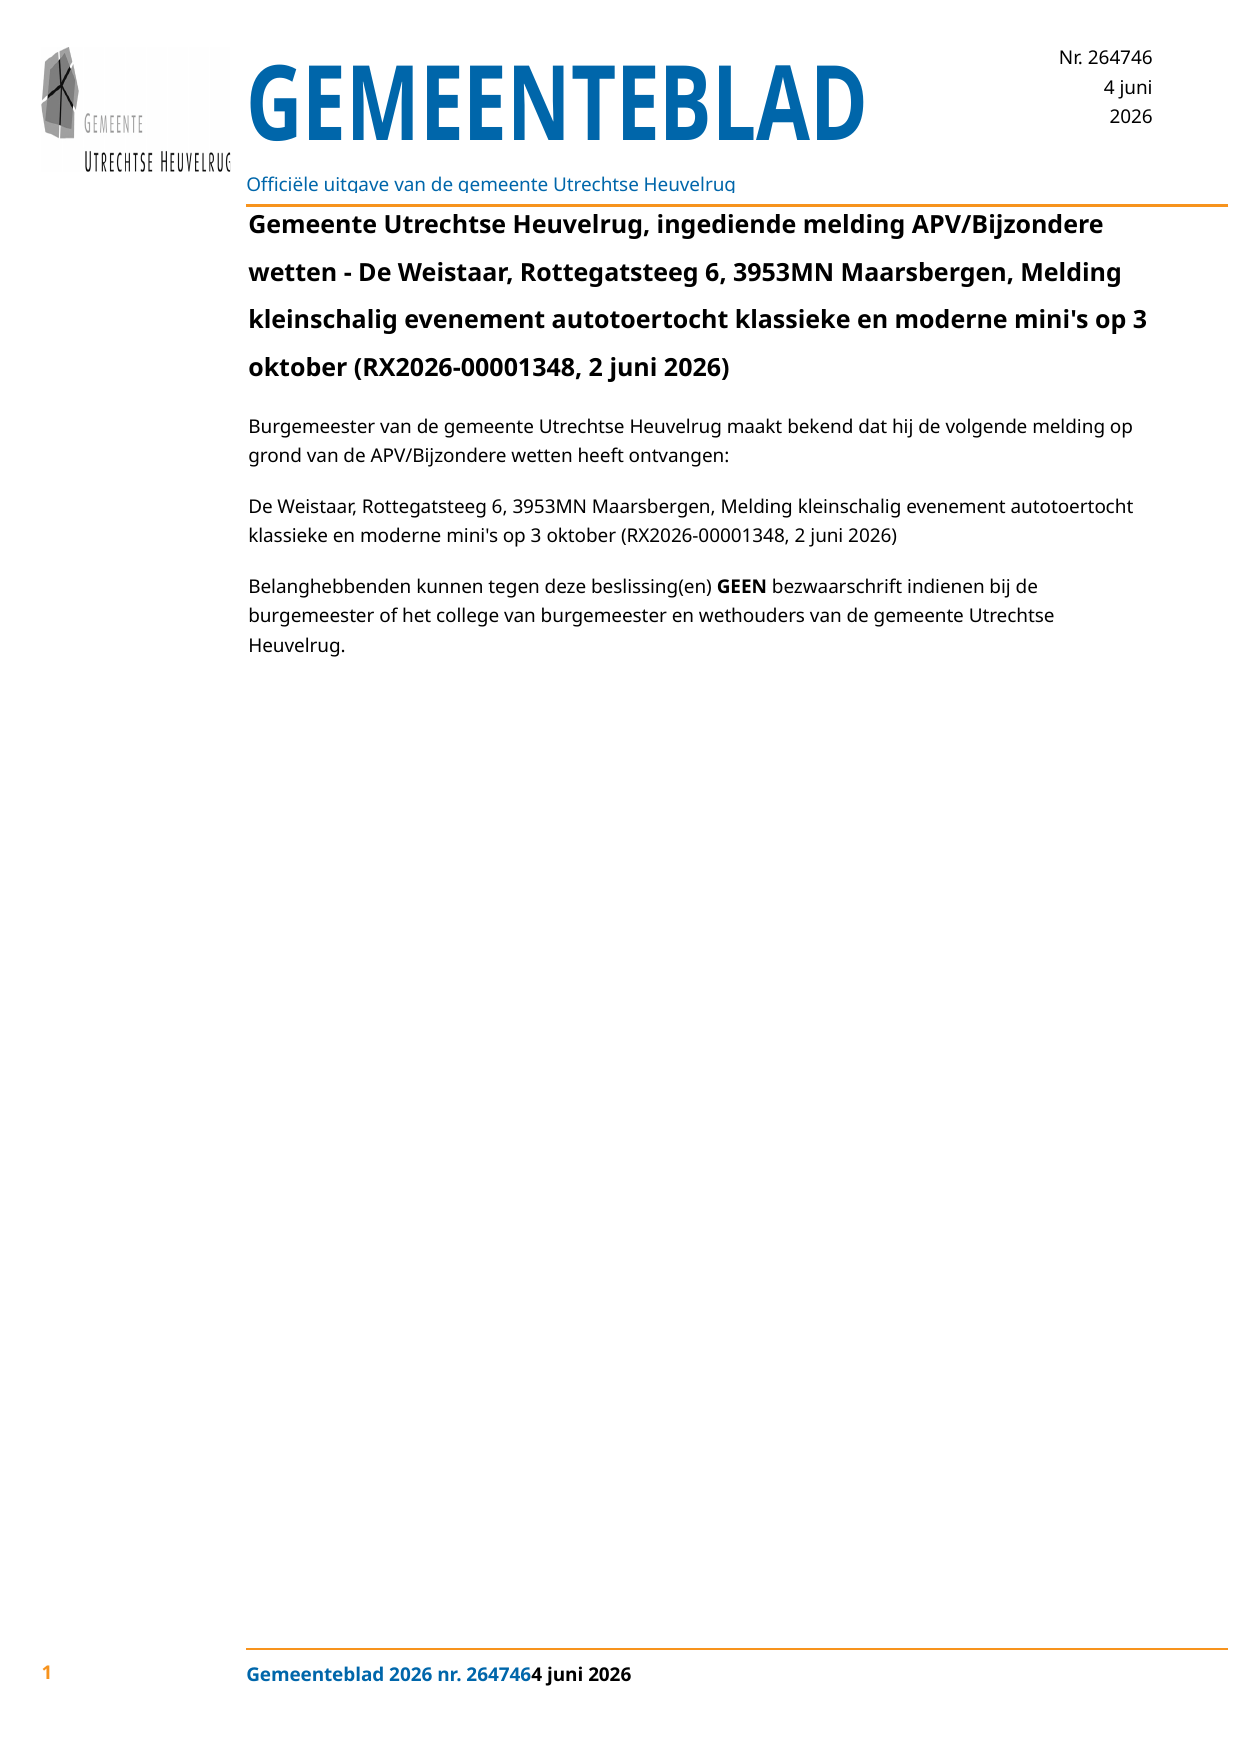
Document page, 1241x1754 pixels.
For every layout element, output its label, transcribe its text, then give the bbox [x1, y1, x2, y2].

text Burgemeester van de gemeente Utrechtse Heuvelrug maakt bekend dat hij de volgende melding op grond van de APV/Bijzondere wetten heeft ontvangen: [248, 413, 1152, 468]
text De Weistaar, Rottegatsteeg 6, 3953MN Maarsbergen, Melding kleinschalig evenement autotoertocht klassieke en moderne mini's op 3 oktober (RX2026-00001348, 2 juni 2026) [248, 493, 1152, 548]
picture [41, 47, 231, 172]
text Gemeente Utrechtse Heuvelrug, ingediende melding APV/Bijzondere wetten - De Weistaar, Rottegatsteeg 6, 3953MN Maarsbergen, Melding kleinschalig evenement autotoertocht klassieke en moderne mini's op 3 oktober (RX2026-00001348, 2 juni 2026) [248, 207, 1152, 384]
text Belanghebbenden kunnen tegen deze beslissing(en) GEEN bezwaarschrift indienen bij de burgemeester of het college van burgemeester en wethouders van de gemeente Utrechtse Heuvelrug. [248, 573, 1152, 658]
